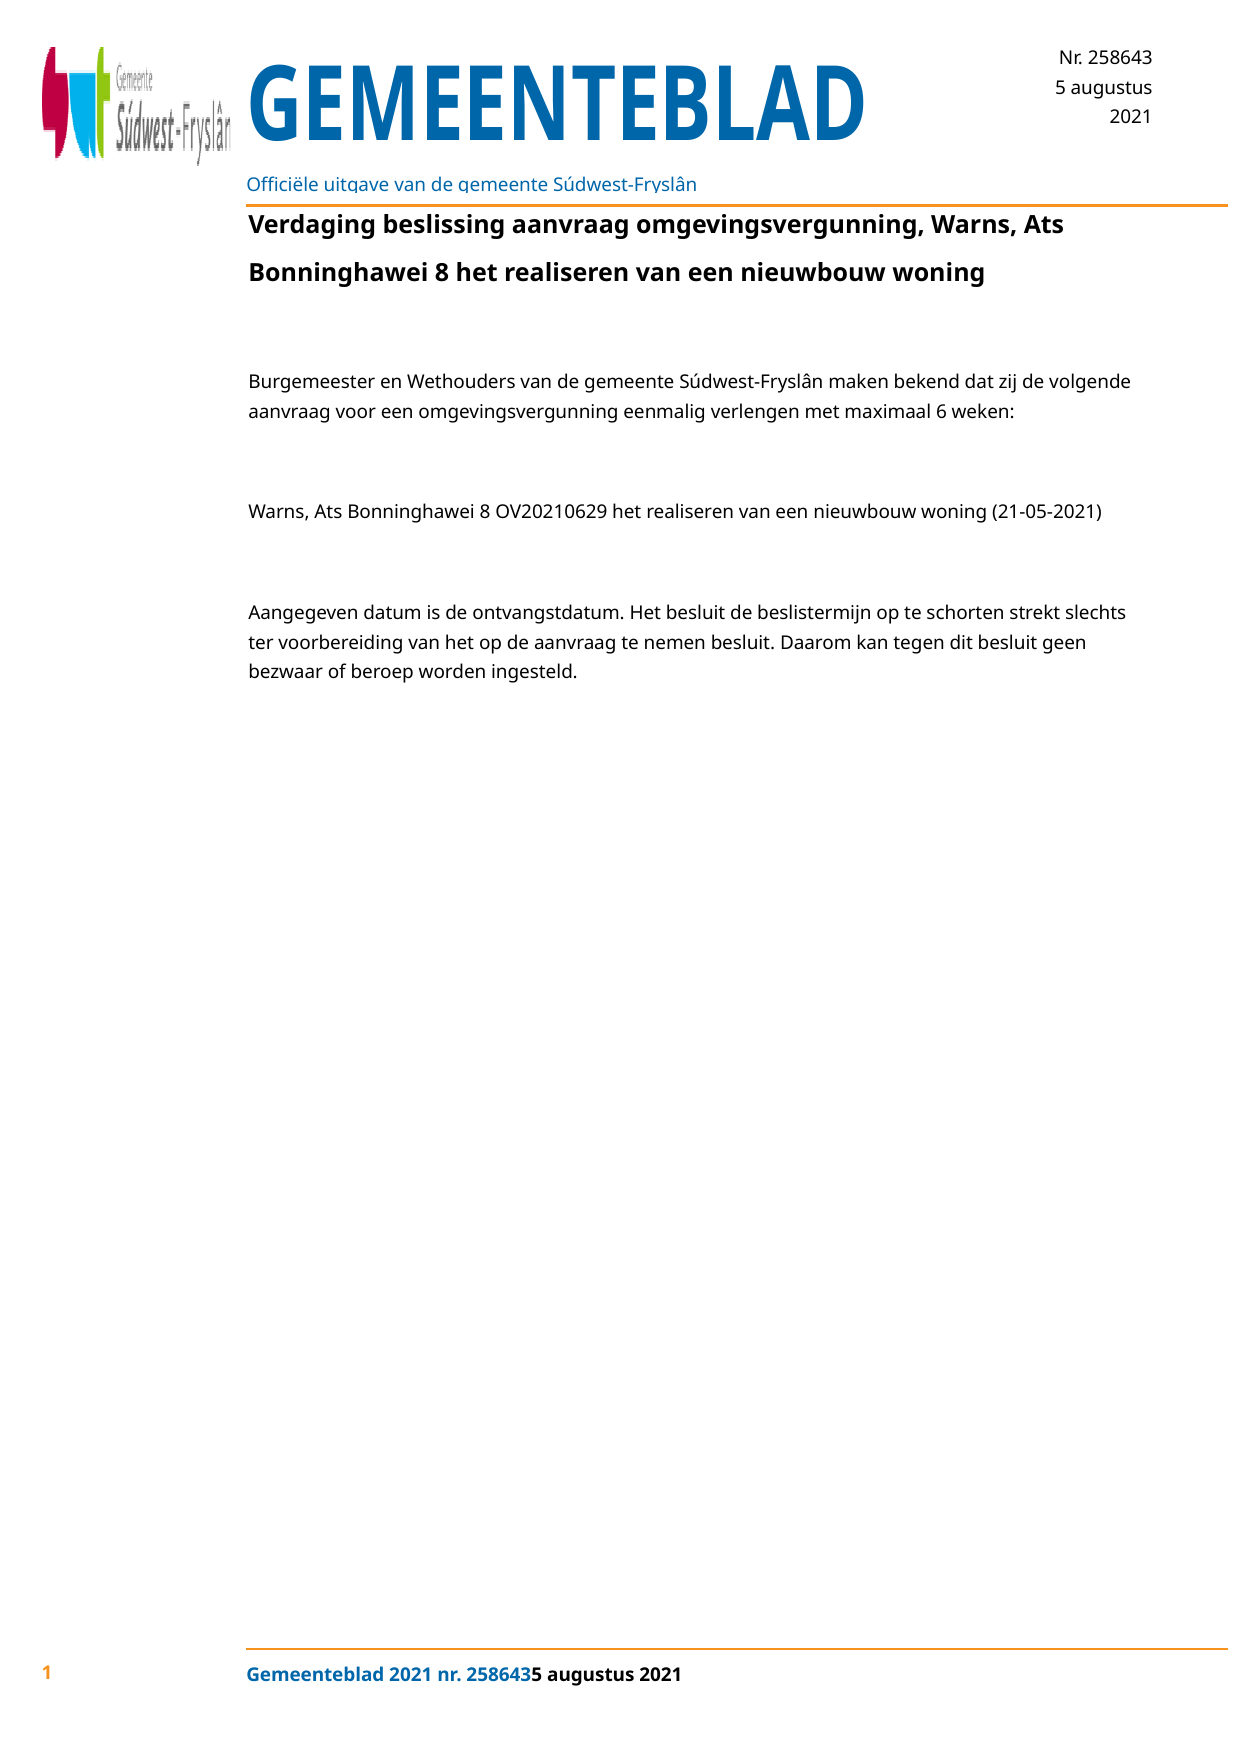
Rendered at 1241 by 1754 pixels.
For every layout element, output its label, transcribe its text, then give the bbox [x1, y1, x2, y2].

text Verdaging beslissing aanvraag omgevingsvergunning, Warns, Ats Bonninghawei 8 het realiseren van een nieuwbouw woning [248, 207, 1152, 288]
text Burgemeester en Wethouders van de gemeente Súdwest-Fryslân maken bekend dat zij de volgende aanvraag voor een omgevingsvergunning eenmalig verlengen met maximaal 6 weken: [248, 368, 1152, 424]
text Warns, Ats Bonninghawei 8 OV20210629 het realiseren van een nieuwbouw woning (21-05-2021) [248, 499, 1152, 524]
picture [41, 47, 231, 172]
text Aangegeven datum is de ontvangstdatum. Het besluit de beslistermijn op te schorten strekt slechts ter voorbereiding van het op de aanvraag te nemen besluit. Daarom kan tegen dit besluit geen bezwaar of beroep worden ingesteld. [248, 599, 1152, 684]
